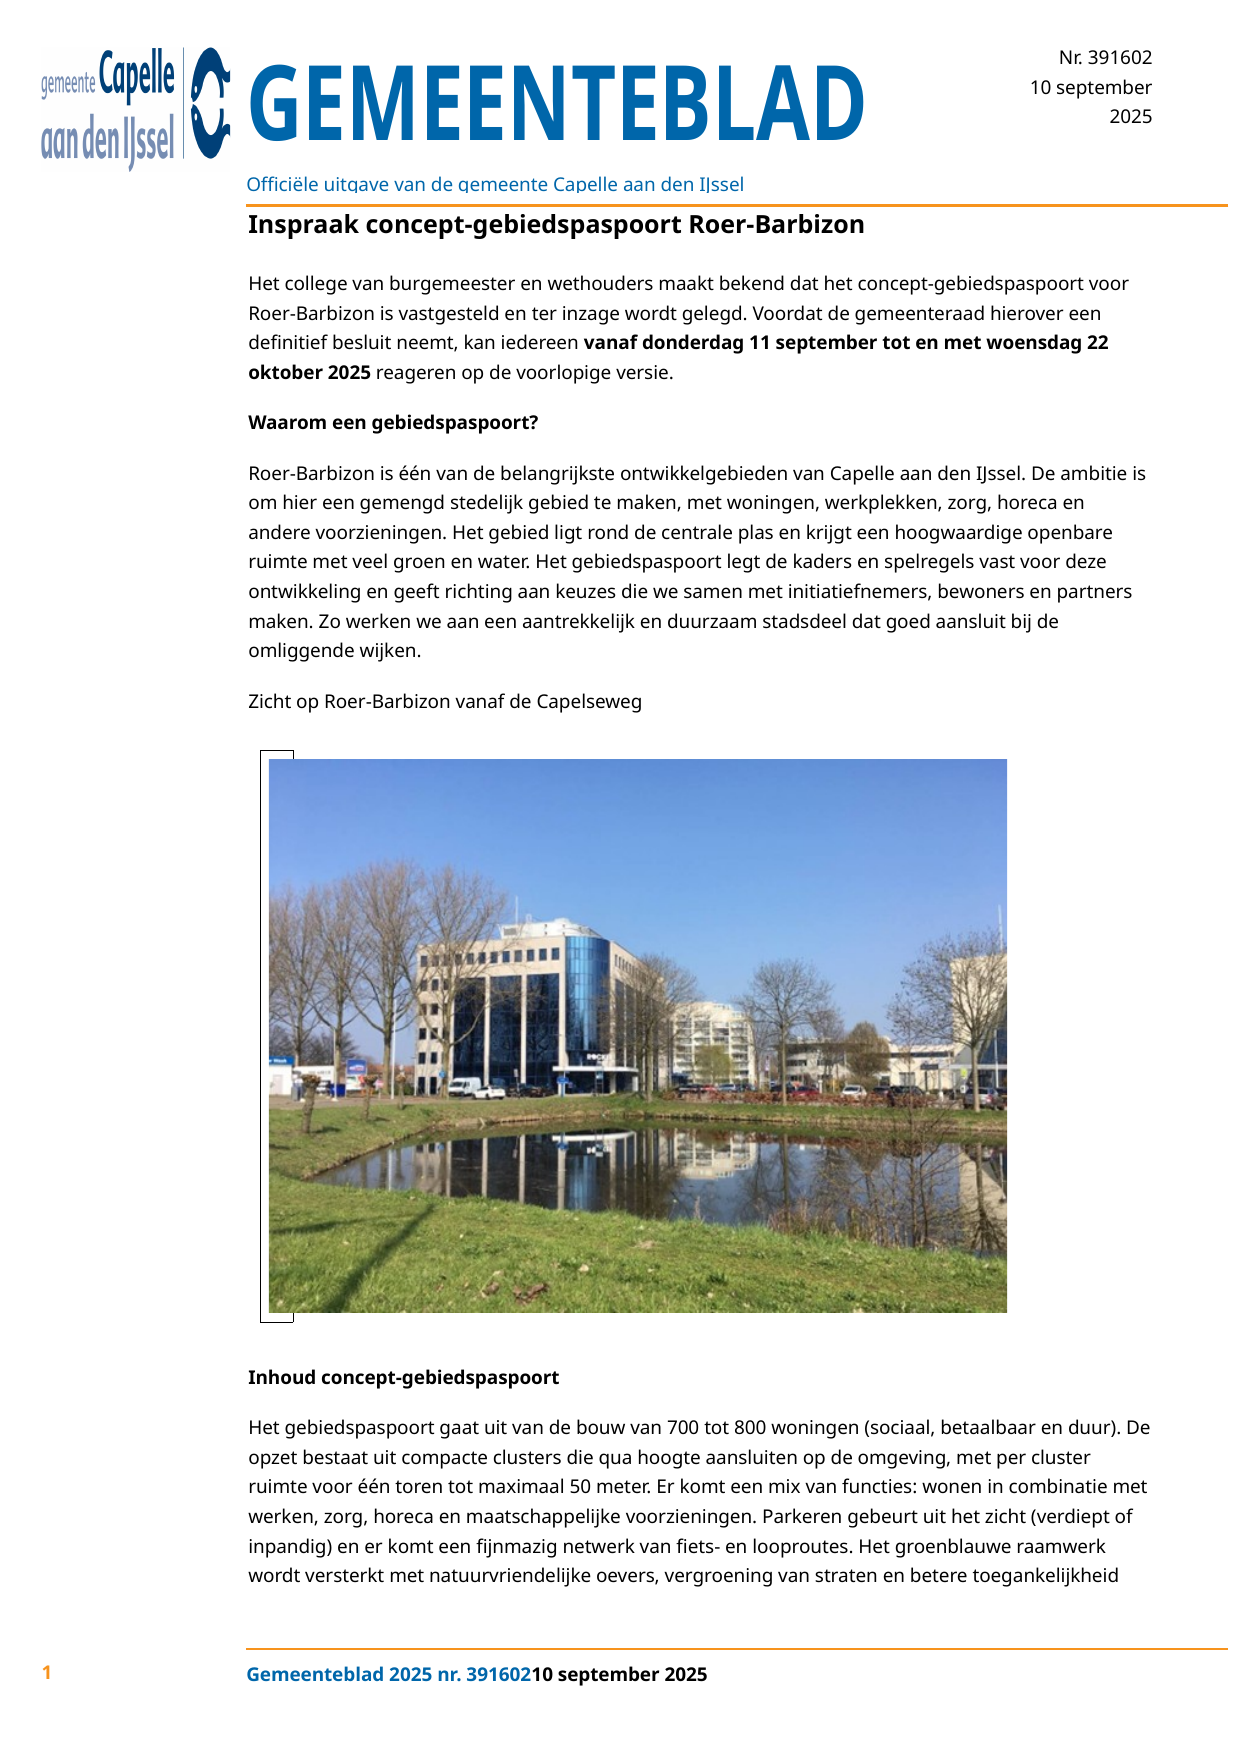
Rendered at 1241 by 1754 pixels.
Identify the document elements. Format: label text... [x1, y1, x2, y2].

text Het college van burgemeester en wethouders maakt bekend dat het concept-gebiedspaspoort voor Roer-Barbizon is vastgesteld en ter inzage wordt gelegd. Voordat de gemeenteraad hierover een definitief besluit neemt, kan iedereen vanaf donderdag 11 september tot en met woensdag 22 oktober 2025 reageren op de voorlopige versie. [248, 270, 1152, 385]
text Roer-Barbizon is één van de belangrijkste ontwikkelgebieden van Capelle aan den IJssel. De ambitie is om hier een gemengd stedelijk gebied te maken, met woningen, werkplekken, zorg, horeca en andere voorzieningen. Het gebied ligt rond de centrale plas en krijgt een hoogwaardige openbare ruimte met veel groen en water. Het gebiedspaspoort legt de kaders en spelregels vast voor deze ontwikkeling en geeft richting aan keuzes die we samen met initiatiefnemers, bewoners en partners maken. Zo werken we aan een aantrekkelijk en duurzaam stadsdeel dat goed aansluit bij de omliggende wijken. [248, 460, 1152, 663]
text Inhoud concept-gebiedspaspoort [248, 1364, 1152, 1390]
picture [41, 47, 231, 172]
text Zicht op Roer-Barbizon vanaf de Capelseweg [248, 688, 1152, 713]
text Het gebiedspaspoort gaat uit van de bouw van 700 tot 800 woningen (sociaal, betaalbaar en duur). De opzet bestaat uit compacte clusters die qua hoogte aansluiten op de omgeving, met per cluster ruimte voor één toren tot maximaal 50 meter. Er komt een mix van functies: wonen in combinatie met werken, zorg, horeca en maatschappelijke voorzieningen. Parkeren gebeurt uit het zicht (verdiept of inpandig) en er komt een fijnmazig netwerk van fiets- en looproutes. Het groenblauwe raamwerk wordt versterkt met natuurvriendelijke oevers, vergroening van straten en betere toegankelijkheid [248, 1414, 1152, 1588]
picture [268, 759, 1008, 1313]
text Inspraak concept-gebiedspaspoort Roer-Barbizon [248, 207, 1152, 241]
text Waarom een gebiedspaspoort? [248, 409, 1152, 435]
